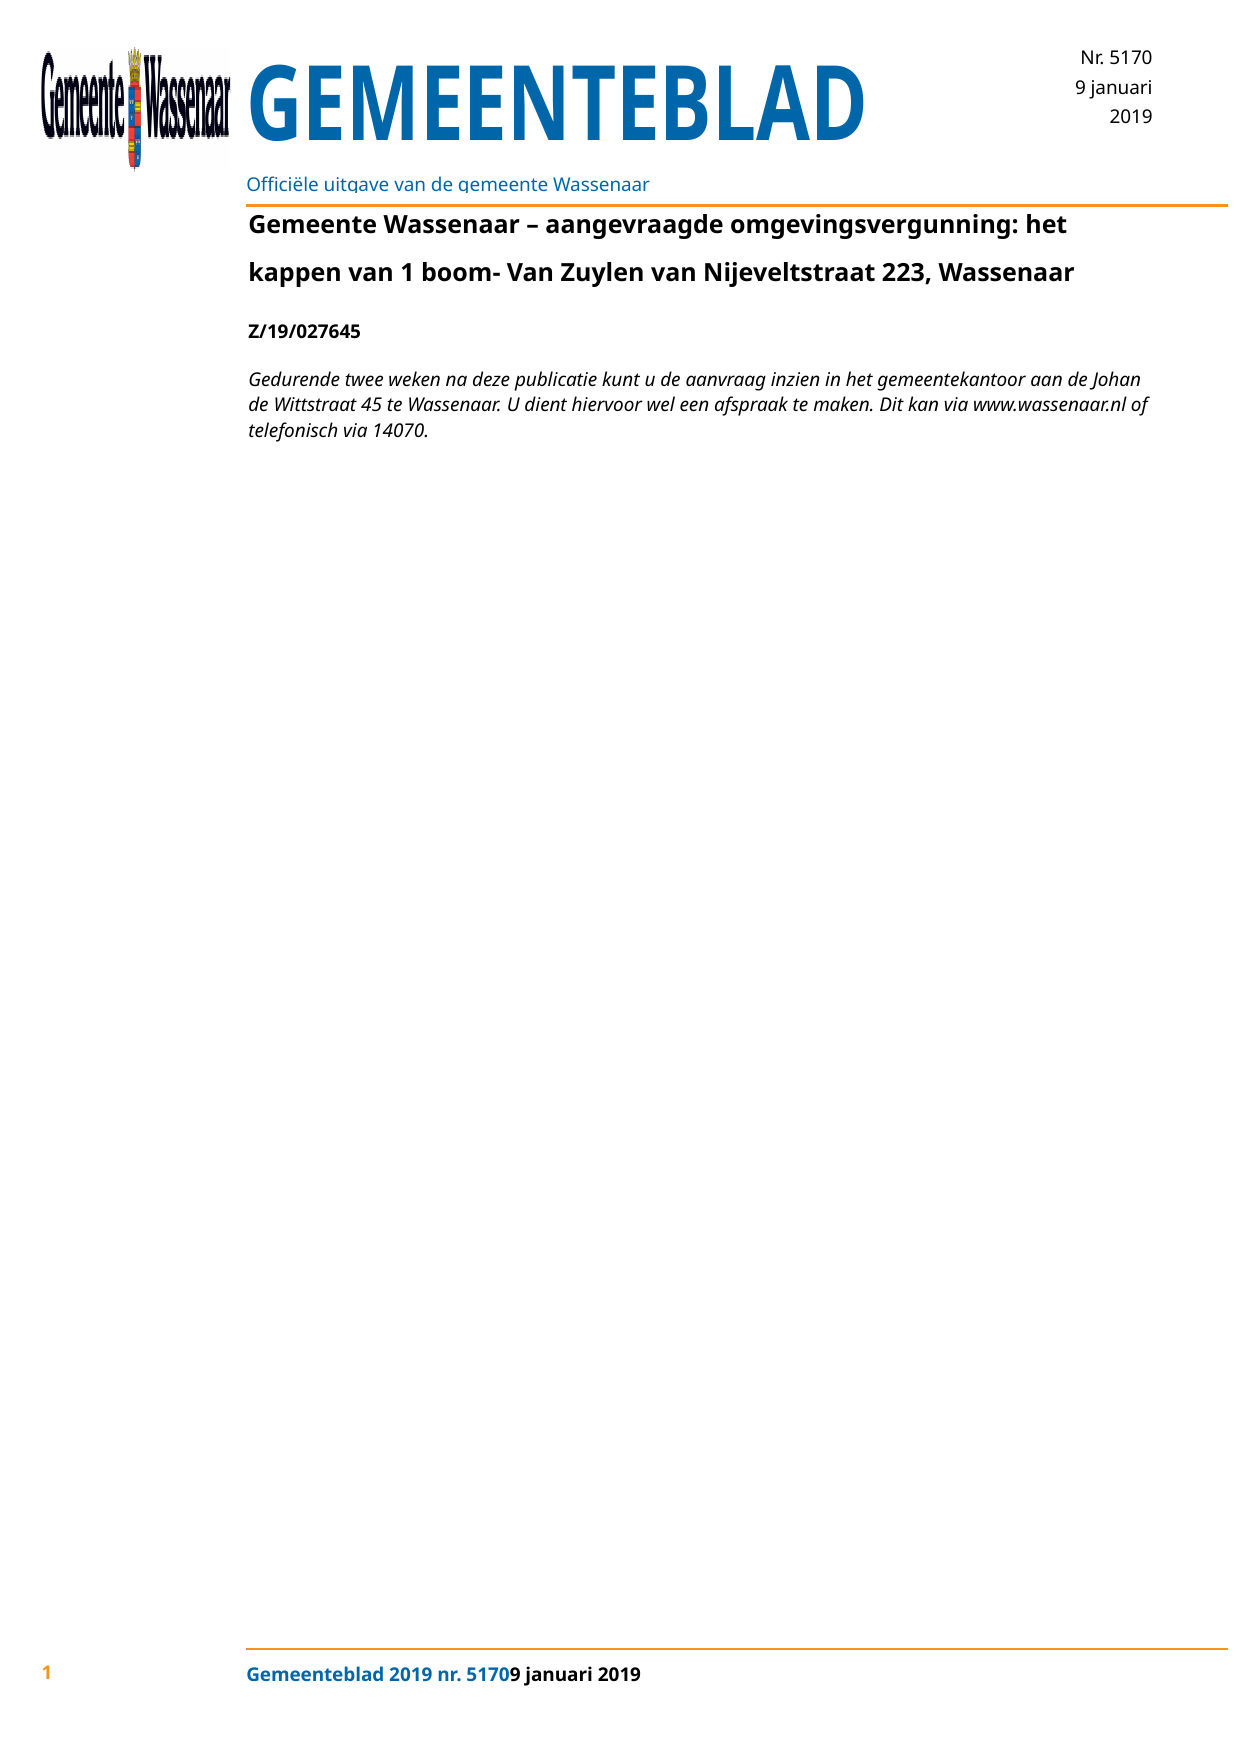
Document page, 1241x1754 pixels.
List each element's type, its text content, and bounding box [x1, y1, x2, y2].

picture [41, 47, 231, 172]
text Z/19/027645 [248, 318, 1152, 344]
text Gedurende twee weken na deze publicatie kunt u de aanvraag inzien in het gemeentekantoor aan de Johan de Wittstraat 45 te Wassenaar. U dient hiervoor wel een afspraak te maken. Dit kan via www.wassenaar.nl of telefonisch via 14070. [248, 366, 1152, 443]
text Gemeente Wassenaar – aangevraagde omgevingsvergunning: het kappen van 1 boom- Van Zuylen van Nijeveltstraat 223, Wassenaar [248, 207, 1152, 288]
